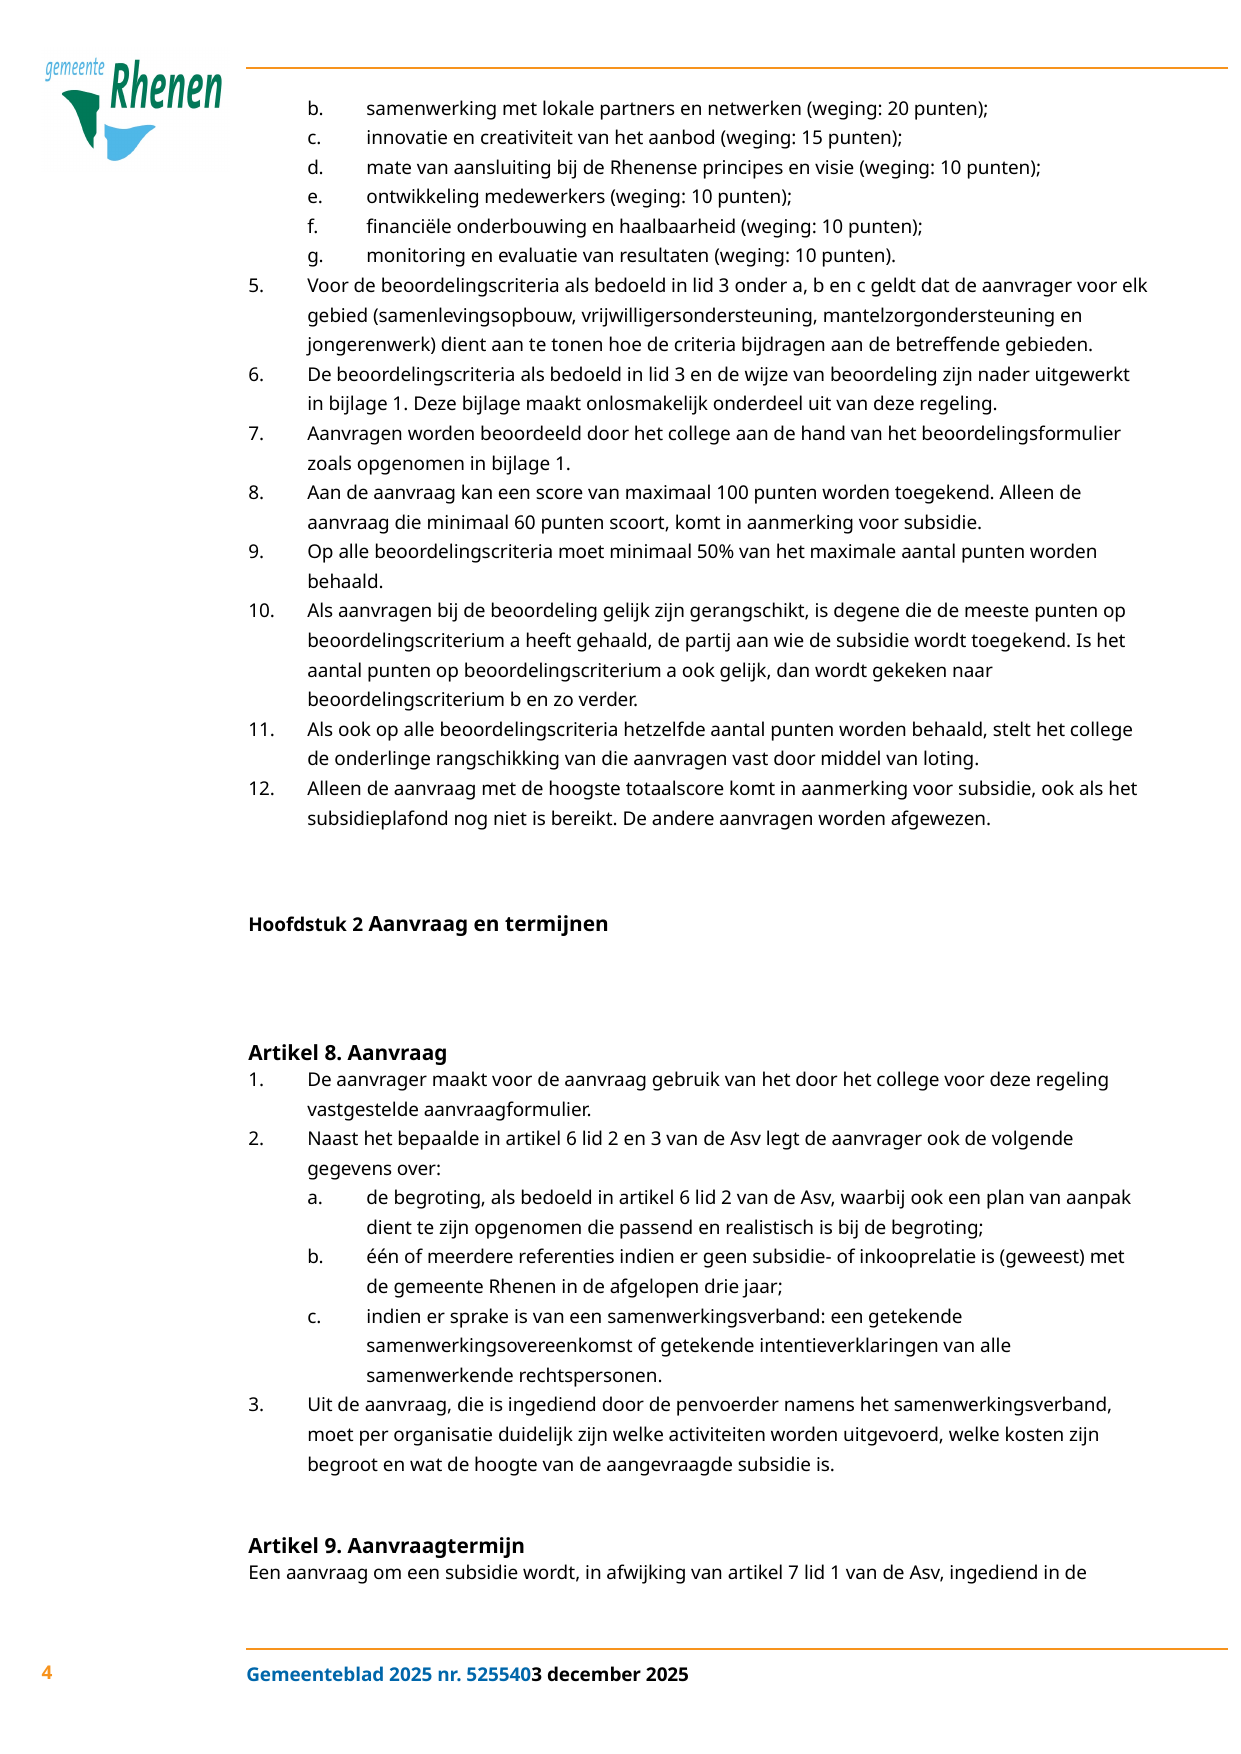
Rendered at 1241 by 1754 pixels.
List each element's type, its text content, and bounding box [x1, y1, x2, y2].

list mate van aansluiting bij de Rhenense principes en visie (weging: 10 punten); [307, 154, 1152, 180]
picture [41, 47, 231, 172]
list Aan de aanvraag kan een score van maximaal 100 punten worden toegekend. Alleen de aanvraag die minimaal 60 punten scoort, komt in aanmerking voor subsidie. [248, 479, 1152, 535]
list Voor de beoordelingscriteria als bedoeld in lid 3 onder a, b en c geldt dat de aanvrager voor elk gebied (samenlevingsopbouw, vrijwilligersondersteuning, mantelzorgondersteuning en jongerenwerk) dient aan te tonen hoe de criteria bijdragen aan de betreffende gebieden. [248, 272, 1152, 357]
list financiële onderbouwing en haalbaarheid (weging: 10 punten); [307, 213, 1152, 239]
list de begroting, als bedoeld in artikel 6 lid 2 van de Asv, waarbij ook een plan van aanpak dient te zijn opgenomen die passend en realistisch is bij de begroting; [307, 1184, 1152, 1240]
list Alleen de aanvraag met de hoogste totaalscore komt in aanmerking voor subsidie, ook als het subsidieplafond nog niet is bereikt. De andere aanvragen worden afgewezen. [248, 775, 1152, 831]
text Artikel 8. Aanvraag [248, 1038, 1152, 1066]
list samenwerking met lokale partners en netwerken (weging: 20 punten); [307, 95, 1152, 121]
list één of meerdere referenties indien er geen subsidie- of inkooprelatie is (geweest) met de gemeente Rhenen in de afgelopen drie jaar; [307, 1244, 1152, 1299]
list indien er sprake is van een samenwerkingsverband: een getekende samenwerkingsovereenkomst of getekende intentieverklaringen van alle samenwerkende rechtspersonen. [307, 1303, 1152, 1388]
list De aanvrager maakt voor de aanvraag gebruik van het door het college voor deze regeling vastgestelde aanvraagformulier. [248, 1066, 1152, 1121]
list Op alle beoordelingscriteria moet minimaal 50% van het maximale aantal punten worden behaald. [248, 538, 1152, 594]
list De beoordelingscriteria als bedoeld in lid 3 en de wijze van beoordeling zijn nader uitgewerkt in bijlage 1. Deze bijlage maakt onlosmakelijk onderdeel uit van deze regeling. [248, 361, 1152, 416]
text Hoofdstuk 2 Aanvraag en termijnen [248, 909, 1152, 938]
list innovatie en creativiteit van het aanbod (weging: 15 punten); [307, 124, 1152, 150]
list Aanvragen worden beoordeeld door het college aan de hand van het beoordelingsformulier zoals opgenomen in bijlage 1. [248, 420, 1152, 476]
list monitoring en evaluatie van resultaten (weging: 10 punten). [307, 243, 1152, 268]
list ontwikkeling medewerkers (weging: 10 punten); [307, 183, 1152, 209]
list Uit de aanvraag, die is ingediend door de penvoerder namens het samenwerkingsverband, moet per organisatie duidelijk zijn welke activiteiten worden uitgevoerd, welke kosten zijn begroot en wat de hoogte van de aangevraagde subsidie is. [248, 1392, 1152, 1476]
list Naast het bepaalde in artikel 6 lid 2 en 3 van de Asv legt de aanvrager ook de volgende gegevens over: [248, 1125, 1152, 1181]
text Artikel 9. Aanvraagtermijn [248, 1531, 1152, 1559]
list Als aanvragen bij de beoordeling gelijk zijn gerangschikt, is degene die de meeste punten op beoordelingscriterium a heeft gehaald, de partij aan wie de subsidie wordt toegekend. Is het aantal punten op beoordelingscriterium a ook gelijk, dan wordt gekeken naar beoordelingscriterium b en zo verder. [248, 598, 1152, 712]
list Als ook op alle beoordelingscriteria hetzelfde aantal punten worden behaald, stelt het college de onderlinge rangschikking van die aanvragen vast door middel van loting. [248, 716, 1152, 771]
text Een aanvraag om een subsidie wordt, in afwijking van artikel 7 lid 1 van de Asv, ingediend in de [248, 1559, 1152, 1585]
